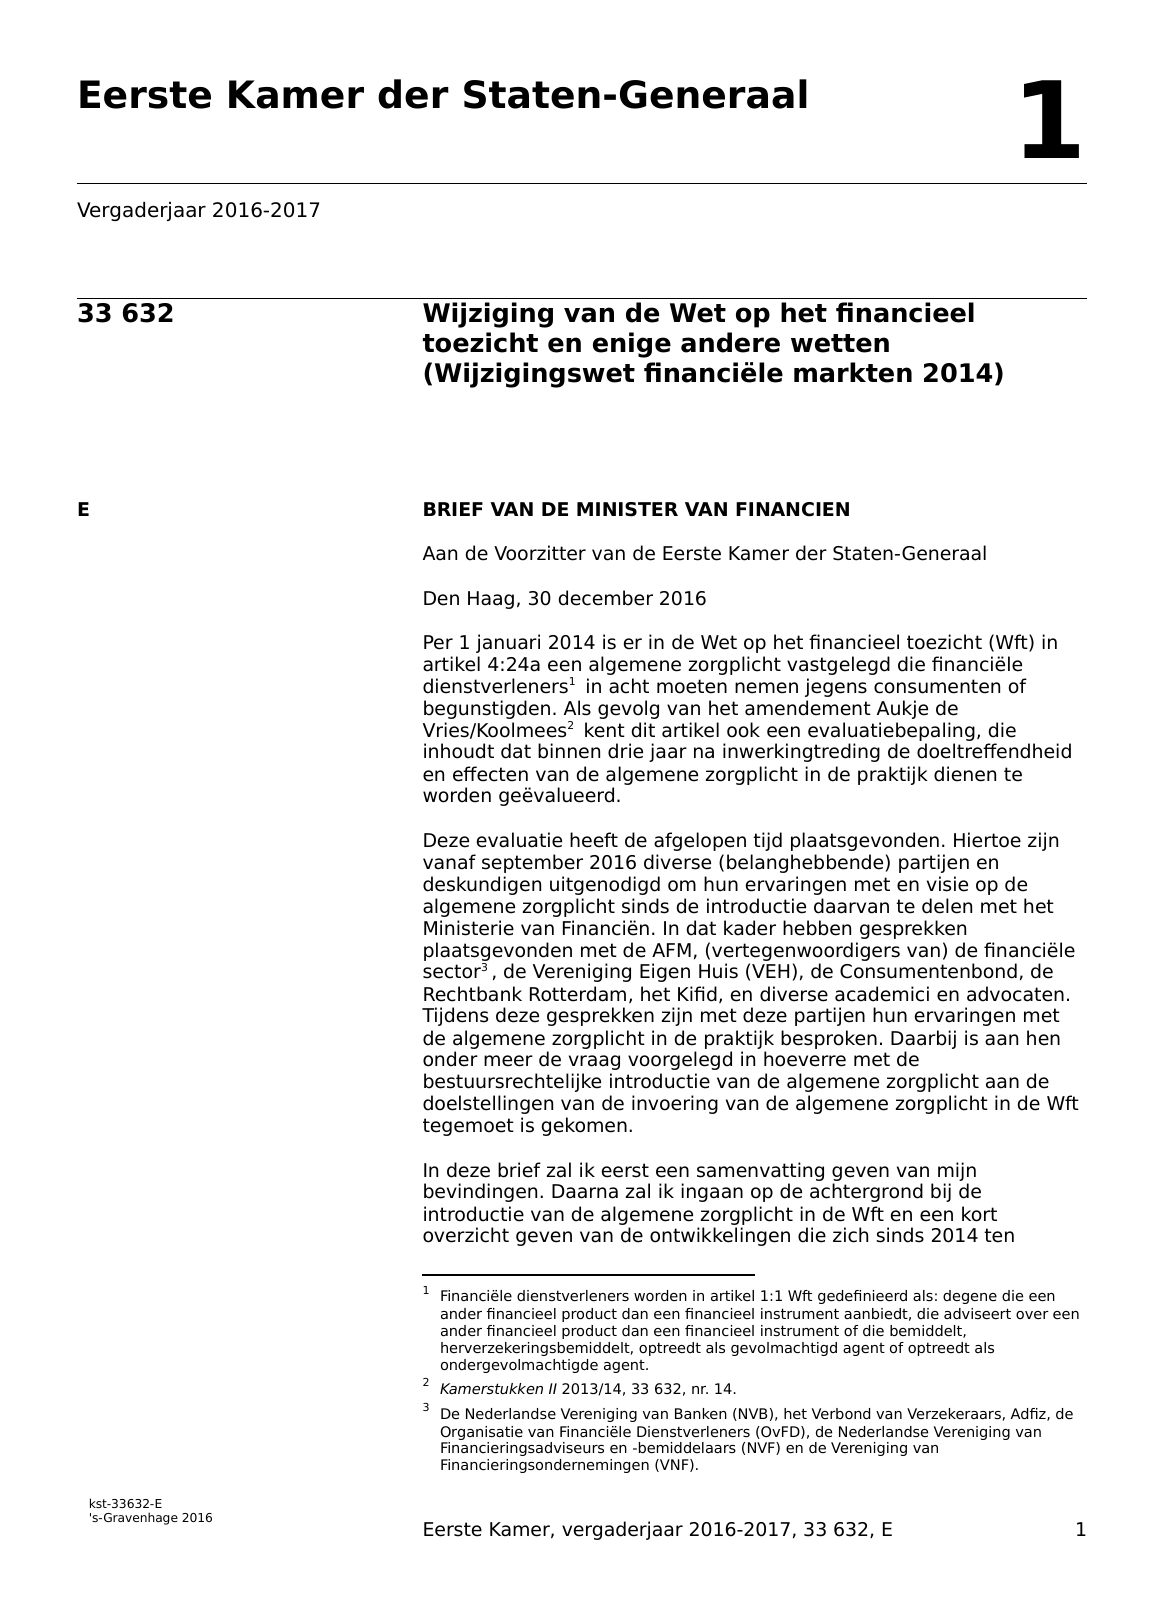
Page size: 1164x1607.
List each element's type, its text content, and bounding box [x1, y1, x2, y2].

text Aan de Voorzitter van de Eerste Kamer der Staten-Generaal [422, 543, 1087, 565]
text In deze brief zal ik eerst een samenvatting geven van mijn bevindingen. Daarna zal ik ingaan op de achtergrond bij de introductie van de algemene zorgplicht in de Wft en een kort overzicht geven van de ontwikkelingen die zich sinds 2014 ten [422, 1159, 1087, 1247]
text De Nederlandse Vereniging van Banken (NVB), het Verbond van Verzekeraars, Adfiz, de Organisatie van Financiële Dienstverleners (OvFD), de Nederlandse Vereniging van Financieringsadviseurs en -bemiddelaars (NVF) en de Vereniging van Financieringsondernemingen (VNF). [422, 1402, 1087, 1474]
text Deze evaluatie heeft de afgelopen tijd plaatsgevonden. Hiertoe zijn vanaf september 2016 diverse (belanghebbende) partijen en deskundigen uitgenodigd om hun ervaringen met en visie op de algemene zorgplicht sinds de introductie daarvan te delen met het Ministerie van Financiën. In dat kader hebben gesprekken plaatsgevonden met de AFM, (vertegenwoordigers van) de financiële sector, de Vereniging Eigen Huis (VEH), de Consumentenbond, de Rechtbank Rotterdam, het Kifid, en diverse academici en advocaten. Tijdens deze gesprekken zijn met deze partijen hun ervaringen met de algemene zorgplicht in de praktijk besproken. Daarbij is aan hen onder meer de vraag voorgelegd in hoeverre met de bestuursrechtelijke introductie van de algemene zorgplicht aan de doelstellingen van de invoering van de algemene zorgplicht in de Wft tegemoet is gekomen. [422, 829, 1087, 1137]
text 's-Gravenhage 2016 [88, 1511, 323, 1525]
text Kamerstukken II 2013/14, 33 632, nr. 14. [422, 1377, 1087, 1399]
subtitle 33 632 Wijziging van de Wet op het financieel toezicht en enige andere wetten (Wijzigingswet financiële markten 2014) [77, 299, 1087, 388]
text Financiële dienstverleners worden in artikel 1:1 Wft gedefinieerd als: degene die een ander financieel product dan een financieel instrument aanbiedt, die adviseert over een ander financieel product dan een financieel instrument of die bemiddelt, herverzekeringsbemiddelt, optreedt als gevolmachtigd agent of optreedt als ondergevolmachtigde agent. [422, 1284, 1087, 1374]
text Den Haag, 30 december 2016 [422, 587, 1087, 609]
text kst-33632-E [88, 1497, 323, 1511]
subtitle E BRIEF VAN DE MINISTER VAN FINANCIEN [77, 499, 1087, 521]
table_header Eerste Kamer der Staten-Generaal [77, 59, 886, 183]
table_header 1 [886, 59, 1087, 183]
table_cell Vergaderjaar 2016-2017 [77, 184, 1087, 298]
text Per 1 januari 2014 is er in de Wet op het financieel toezicht (Wft) in artikel 4:24a een algemene zorgplicht vastgelegd die financiële dienstverleners in acht moeten nemen jegens consumenten of begunstigden. Als gevolg van het amendement Aukje de Vries/Koolmees kent dit artikel ook een evaluatiebepaling, die inhoudt dat binnen drie jaar na inwerkingtreding de doeltreffendheid en effecten van de algemene zorgplicht in de praktijk dienen te worden geëvalueerd. [422, 632, 1087, 807]
